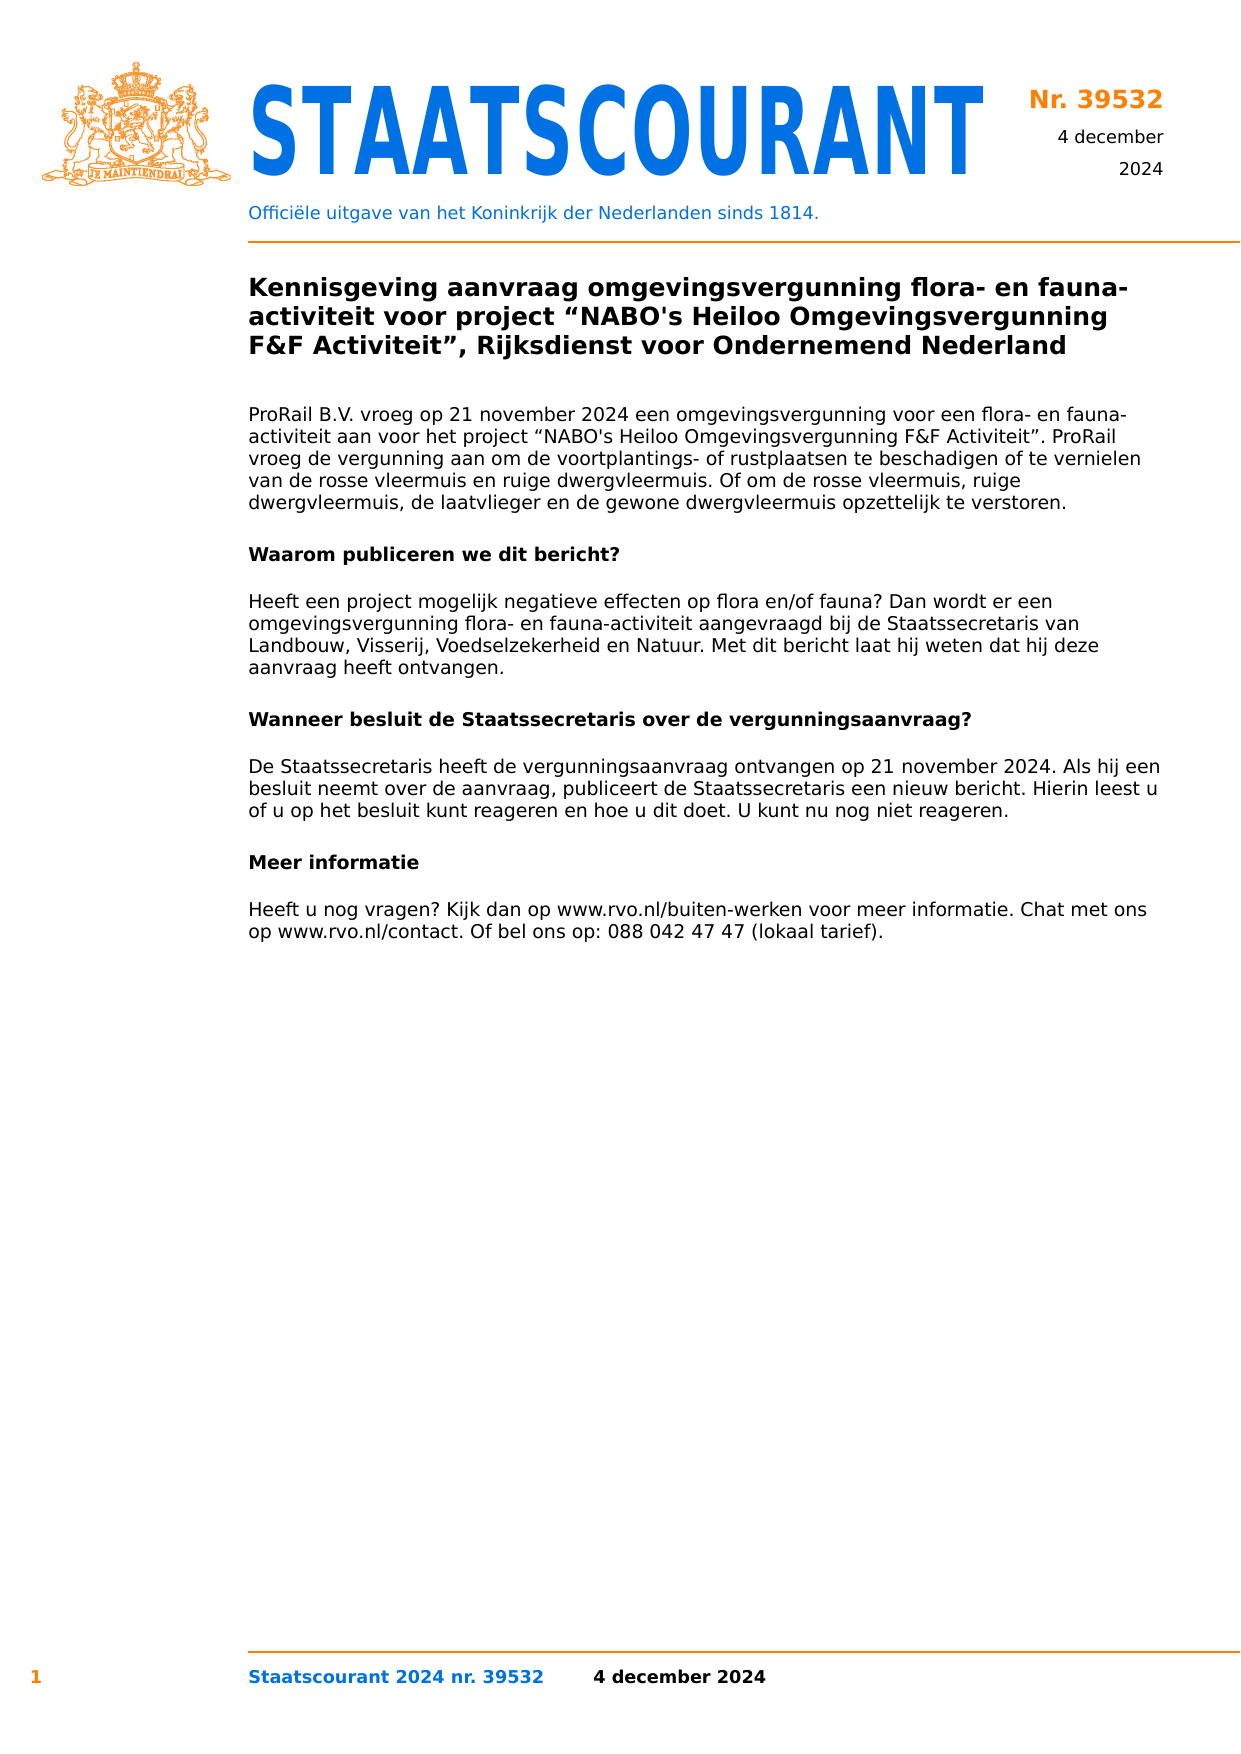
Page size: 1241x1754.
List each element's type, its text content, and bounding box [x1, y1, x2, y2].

table_header STAATSCOURANT [248, 62, 998, 203]
text De Staatssecretaris heeft de vergunningsaanvraag ontvangen op 21 november 2024. Als hij een besluit neemt over de aanvraag, publiceert de Staatssecretaris een nieuw bericht. Hierin leest u of u op het besluit kunt reageren en hoe u dit doet. U kunt nu nog niet reageren. [248, 756, 1163, 822]
picture [41, 62, 231, 186]
table_cell Officiële uitgave van het Koninkrijk der Nederlanden sinds 1814. [248, 203, 1240, 241]
subtitle Waarom publiceren we dit bericht? [248, 544, 1163, 566]
subtitle Meer informatie [248, 852, 1163, 874]
table_cell 2024 [998, 153, 1240, 203]
subtitle Wanneer besluit de Staatssecretaris over de vergunningsaanvraag? [248, 709, 1163, 731]
text Heeft u nog vragen? Kijk dan op www.rvo.nl/buiten-werken voor meer informatie. Chat met ons op www.rvo.nl/contact. Of bel ons op: 088 042 47 47 (lokaal tarief). [248, 899, 1163, 943]
text Heeft een project mogelijk negatieve effecten op flora en/of fauna? Dan wordt er een omgevingsvergunning flora- en fauna-activiteit aangevraagd bij de Staatssecretaris van Landbouw, Visserij, Voedselzekerheid en Natuur. Met dit bericht laat hij weten dat hij deze aanvraag heeft ontvangen. [248, 591, 1163, 679]
table_header Nr. 39532 [998, 62, 1240, 121]
subtitle Kennisgeving aanvraag omgevingsvergunning flora- en fauna-activiteit voor project “NABO's Heiloo Omgevingsvergunning F&F Activiteit”, Rijksdienst voor Ondernemend Nederland [248, 273, 1163, 361]
table_header [25, 62, 248, 241]
table_cell 4 december [998, 121, 1240, 153]
text ProRail B.V. vroeg op 21 november 2024 een omgevingsvergunning voor een flora- en fauna-activiteit aan voor het project “NABO's Heiloo Omgevingsvergunning F&F Activiteit”. ProRail vroeg de vergunning aan om de voortplantings- of rustplaatsen te beschadigen of te vernielen van de rosse vleermuis en ruige dwergvleermuis. Of om de rosse vleermuis, ruige dwergvleermuis, de laatvlieger en de gewone dwergvleermuis opzettelijk te verstoren. [248, 404, 1163, 514]
